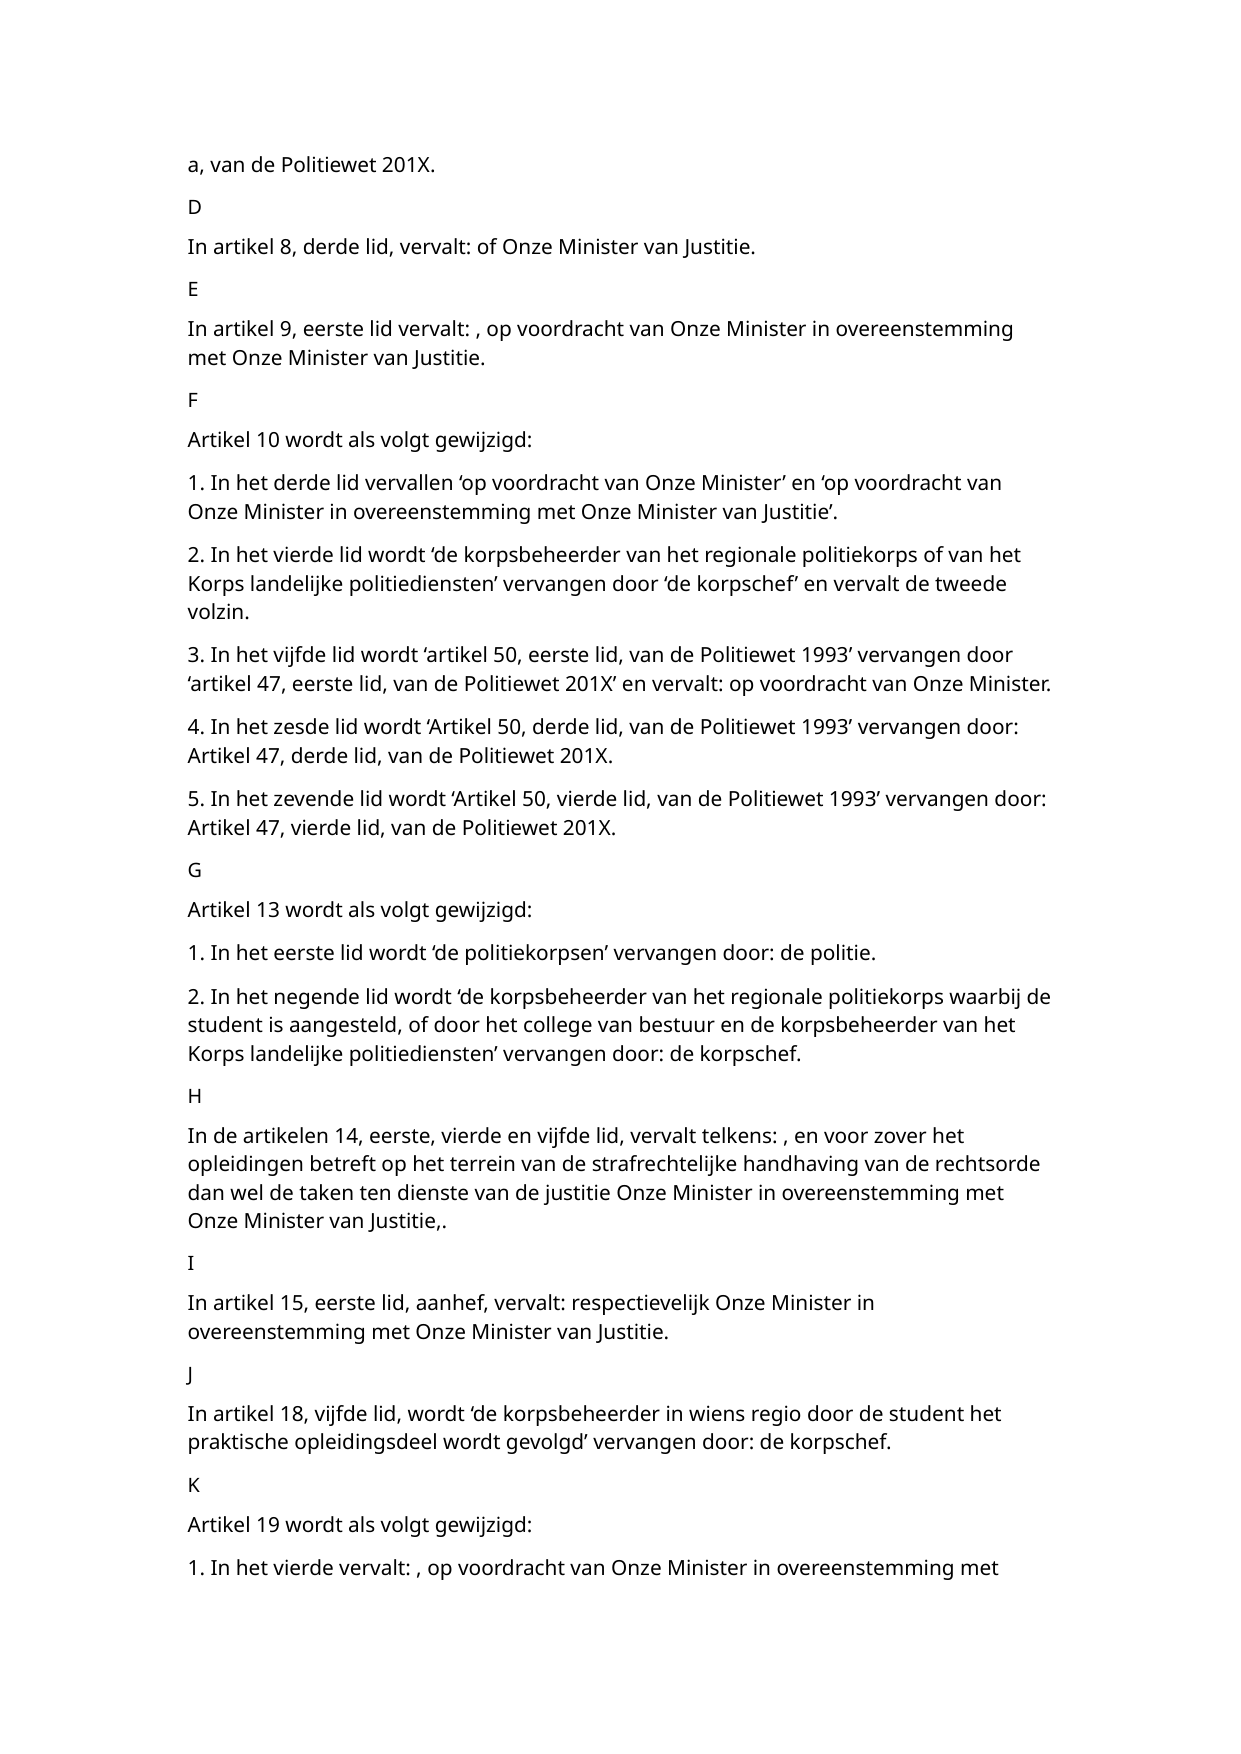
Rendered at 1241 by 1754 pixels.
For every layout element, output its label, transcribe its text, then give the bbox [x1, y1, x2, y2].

text I [187, 1250, 1053, 1277]
text 2. In het negende lid wordt ‘de korpsbeheerder van het regionale politiekorps waarbij de student is aangesteld, of door het college van bestuur en de korpsbeheerder van het Korps landelijke politiediensten’ vervangen door: de korpschef. [187, 982, 1053, 1067]
text J [187, 1360, 1053, 1387]
text E [187, 276, 1053, 303]
text H [187, 1082, 1053, 1109]
text K [187, 1471, 1053, 1498]
text In artikel 8, derde lid, vervalt: of Onze Minister van Justitie. [187, 232, 1053, 261]
text Artikel 13 wordt als volgt gewijzigd: [187, 895, 1053, 923]
text In artikel 18, vijfde lid, wordt ‘de korpsbeheerder in wiens regio door de student het praktische opleidingsdeel wordt gevolgd’ vervangen door: de korpschef. [187, 1399, 1053, 1456]
text Artikel 10 wordt als volgt gewijzigd: [187, 425, 1053, 453]
text 3. In het vijfde lid wordt ‘artikel 50, eerste lid, van de Politiewet 1993’ vervangen door ‘artikel 47, eerste lid, van de Politiewet 201X’ en vervalt: op voordracht van Onze Minister. [187, 641, 1053, 697]
text a, van de Politiewet 201X. [187, 150, 1053, 178]
text In artikel 15, eerste lid, aanhef, vervalt: respectievelijk Onze Minister in overeenstemming met Onze Minister van Justitie. [187, 1288, 1053, 1345]
text Artikel 19 wordt als volgt gewijzigd: [187, 1510, 1053, 1538]
text In artikel 9, eerste lid vervalt: , op voordracht van Onze Minister in overeenstemming met Onze Minister van Justitie. [187, 314, 1053, 371]
text In de artikelen 14, eerste, vierde en vijfde lid, vervalt telkens: , en voor zover het opleidingen betreft op het terrein van de strafrechtelijke handhaving van de rechtsorde dan wel de taken ten dienste van de justitie Onze Minister in overeenstemming met Onze Minister van Justitie,. [187, 1121, 1053, 1235]
text 1. In het derde lid vervallen ‘op voordracht van Onze Minister’ en ‘op voordracht van Onze Minister in overeenstemming met Onze Minister van Justitie’. [187, 468, 1053, 525]
text 5. In het zevende lid wordt ‘Artikel 50, vierde lid, van de Politiewet 1993’ vervangen door: Artikel 47, vierde lid, van de Politiewet 201X. [187, 784, 1053, 841]
text F [187, 386, 1053, 413]
text 2. In het vierde lid wordt ‘de korpsbeheerder van het regionale politiekorps of van het Korps landelijke politiediensten’ vervangen door ‘de korpschef’ en vervalt de tweede volzin. [187, 540, 1053, 626]
text 4. In het zesde lid wordt ‘Artikel 50, derde lid, van de Politiewet 1993’ vervangen door: Artikel 47, derde lid, van de Politiewet 201X. [187, 712, 1053, 769]
text 1. In het eerste lid wordt ‘de politiekorpsen’ vervangen door: de politie. [187, 938, 1053, 967]
text G [187, 856, 1053, 883]
text D [187, 193, 1053, 220]
text 1. In het vierde vervalt: , op voordracht van Onze Minister in overeenstemming met [187, 1553, 1053, 1582]
